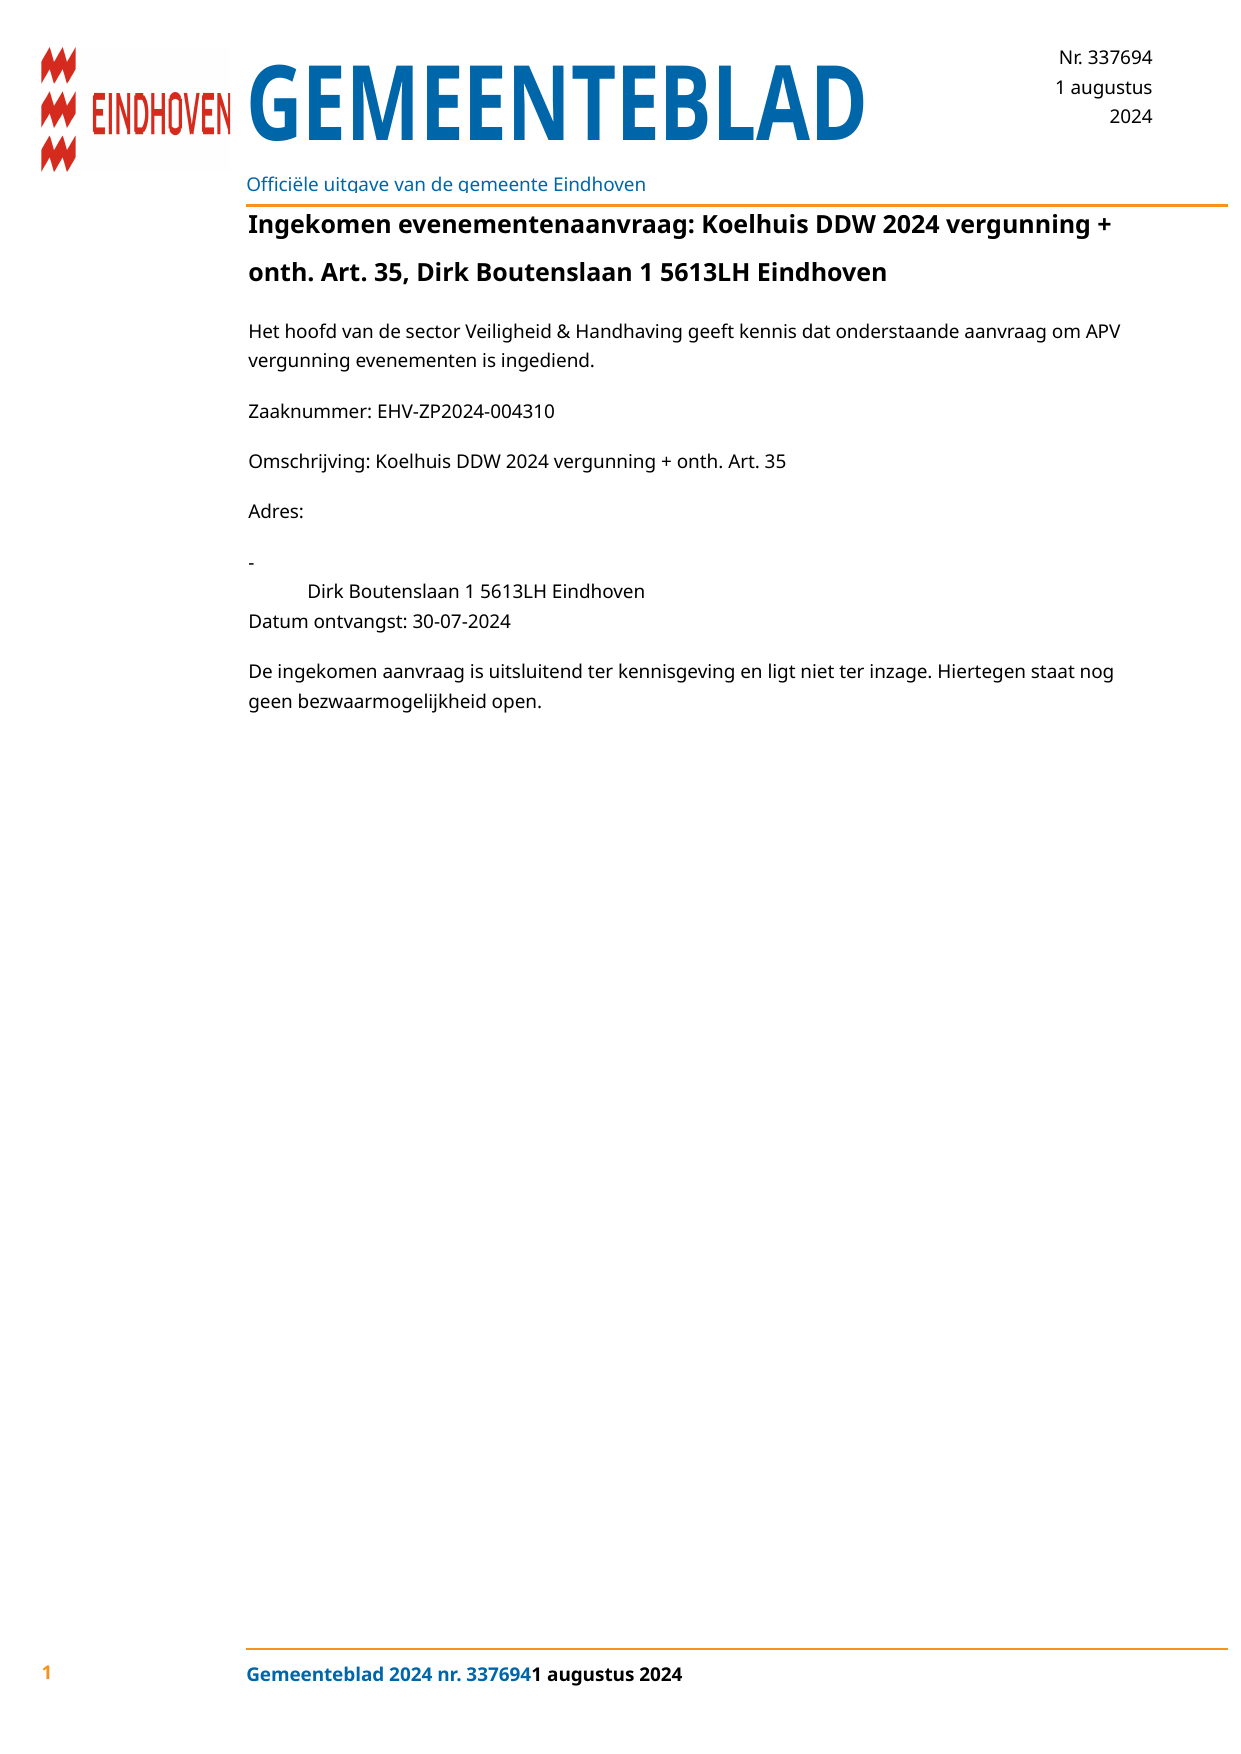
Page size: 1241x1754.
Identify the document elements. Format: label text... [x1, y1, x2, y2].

text Het hoofd van de sector Veiligheid & Handhaving geeft kennis dat onderstaande aanvraag om APV vergunning evenementen is ingediend. [248, 318, 1152, 373]
text Omschrijving: Koelhuis DDW 2024 vergunning + onth. Art. 35 [248, 448, 1152, 474]
text Datum ontvangst: 30-07-2024 [248, 608, 1152, 634]
text Adres: [248, 499, 1152, 524]
text Zaaknummer: EHV-ZP2024-004310 [248, 398, 1152, 424]
picture [41, 47, 231, 172]
text Ingekomen evenementenaanvraag: Koelhuis DDW 2024 vergunning + onth. Art. 35, Dirk Boutenslaan 1 5613LH Eindhoven [248, 207, 1152, 288]
text De ingekomen aanvraag is uitsluitend ter kennisgeving en ligt niet ter inzage. Hiertegen staat nog geen bezwaarmogelijkheid open. [248, 659, 1152, 714]
list Dirk Boutenslaan 1 5613LH Eindhoven [248, 579, 1152, 604]
